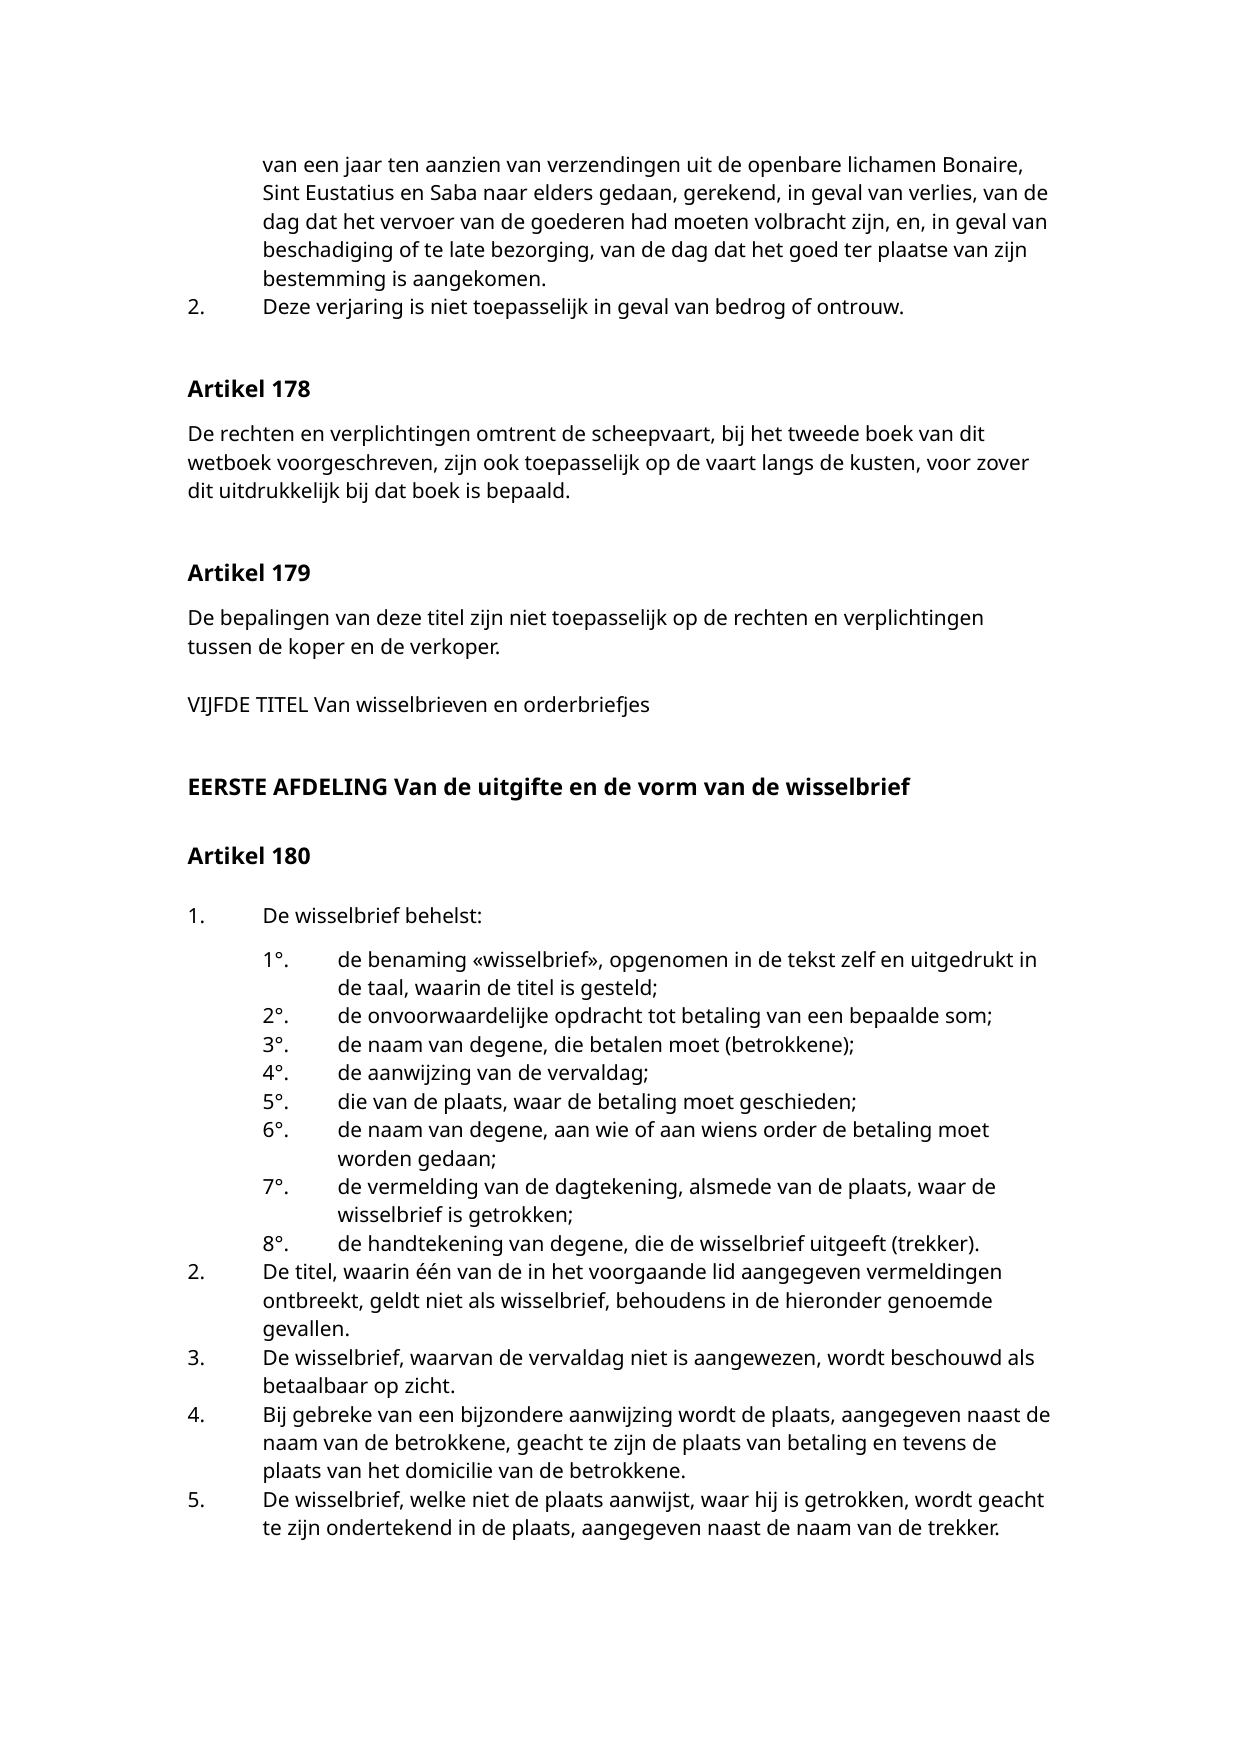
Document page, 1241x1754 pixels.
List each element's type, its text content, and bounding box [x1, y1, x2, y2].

list van een jaar ten aanzien van verzendingen uit de openbare lichamen Bonaire, Sint Eustatius en Saba naar elders gedaan, gerekend, in geval van verlies, van de dag dat het vervoer van de goederen had moeten volbracht zijn, en, in geval van beschadiging of te late bezorging, van de dag dat het goed ter plaatse van zijn bestemming is aangekomen. [187, 150, 1053, 292]
subtitle Artikel 178 [187, 373, 1053, 404]
list de onvoorwaardelijke opdracht tot betaling van een bepaalde som; [262, 1002, 1053, 1030]
list Deze verjaring is niet toepasselijk in geval van bedrog of ontrouw. [187, 292, 1053, 321]
list De wisselbrief, welke niet de plaats aanwijst, waar hij is getrokken, wordt geacht te zijn ondertekend in de plaats, aangegeven naast de naam van de trekker. [187, 1485, 1053, 1542]
text De rechten en verplichtingen omtrent de scheepvaart, bij het tweede boek van dit wetboek voorgeschreven, zijn ook toepasselijk op de vaart langs de kusten, voor zover dit uitdrukkelijk bij dat boek is bepaald. [187, 419, 1053, 505]
subtitle VIJFDE TITEL Van wisselbrieven en orderbriefjes [187, 690, 1053, 719]
list de handtekening van degene, die de wisselbrief uitgeeft (trekker). [262, 1229, 1053, 1257]
list de vermelding van de dagtekening, alsmede van de plaats, waar de wisselbrief is getrokken; [262, 1172, 1053, 1229]
list De wisselbrief, waarvan de vervaldag niet is aangewezen, wordt beschouwd als betaalbaar op zicht. [187, 1343, 1053, 1400]
list de benaming «wisselbrief», opgenomen in de tekst zelf en uitgedrukt in de taal, waarin de titel is gesteld; [262, 945, 1053, 1002]
list die van de plaats, waar de betaling moet geschieden; [262, 1087, 1053, 1115]
list de naam van degene, die betalen moet (betrokkene); [262, 1030, 1053, 1058]
list de naam van degene, aan wie of aan wiens order de betaling moet worden gedaan; [262, 1115, 1053, 1172]
list de aanwijzing van de vervaldag; [262, 1058, 1053, 1087]
list De titel, waarin één van de in het voorgaande lid aangegeven vermeldingen ontbreekt, geldt niet als wisselbrief, behoudens in de hieronder genoemde gevallen. [187, 1257, 1053, 1343]
subtitle EERSTE AFDELING Van de uitgifte en de vorm van de wisselbrief [187, 771, 1053, 802]
text De bepalingen van deze titel zijn niet toepasselijk op de rechten en verplichtingen tussen de koper en de verkoper. [187, 603, 1053, 660]
list Bij gebreke van een bijzondere aanwijzing wordt de plaats, aangegeven naast de naam van de betrokkene, geacht te zijn de plaats van betaling en tevens de plaats van het domicilie van de betrokkene. [187, 1400, 1053, 1485]
subtitle Artikel 180 [187, 840, 1053, 871]
subtitle Artikel 179 [187, 557, 1053, 588]
list De wisselbrief behelst: [187, 901, 1053, 930]
